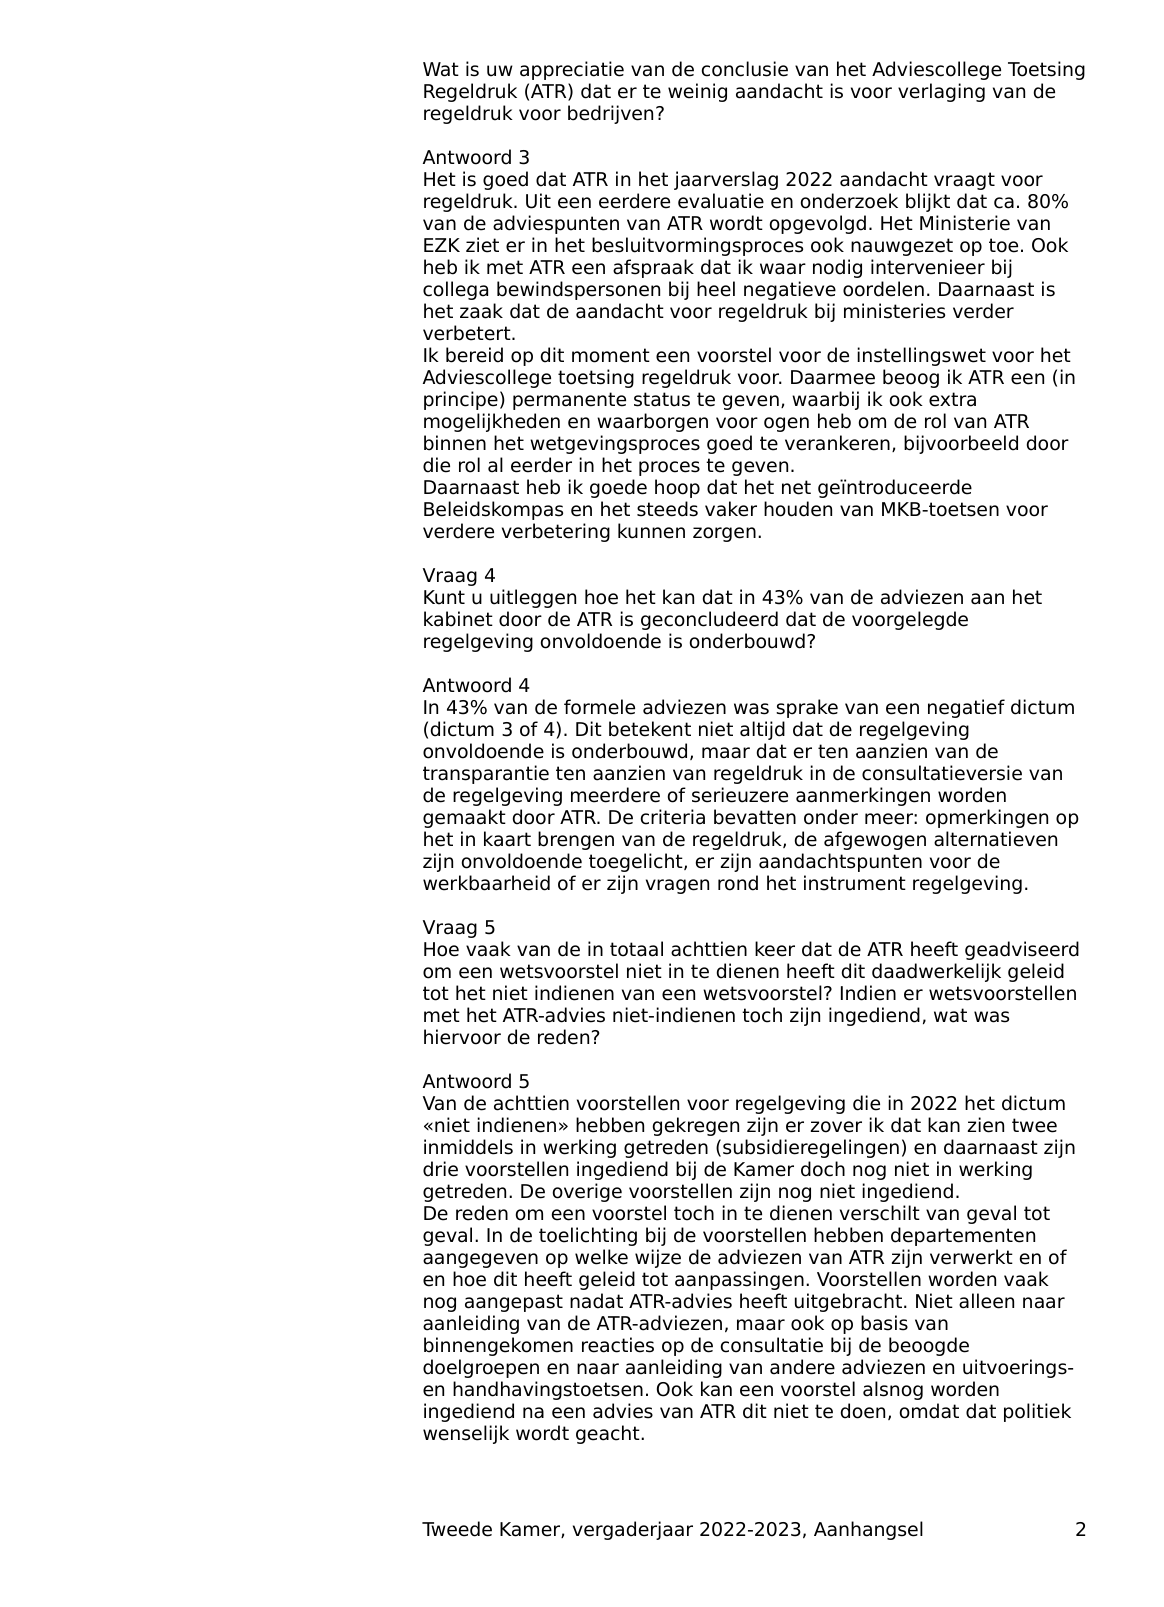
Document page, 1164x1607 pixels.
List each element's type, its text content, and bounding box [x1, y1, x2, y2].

text De reden om een voorstel toch in te dienen verschilt van geval tot geval. In de toelichting bij de voorstellen hebben departementen aangegeven op welke wijze de adviezen van ATR zijn verwerkt en of en hoe dit heeft geleid tot aanpassingen. Voorstellen worden vaak nog aangepast nadat ATR-advies heeft uitgebracht. Niet alleen naar aanleiding van de ATR-adviezen, maar ook op basis van binnengekomen reacties op de consultatie bij de beoogde doelgroepen en naar aanleiding van andere adviezen en uitvoerings- en handhavingstoetsen. Ook kan een voorstel alsnog worden ingediend na een advies van ATR dit niet te doen, omdat dat politiek wenselijk wordt geacht. [422, 1203, 1087, 1445]
text Antwoord 5 [422, 1071, 1087, 1093]
text Antwoord 3 [422, 147, 1087, 169]
text Het is goed dat ATR in het jaarverslag 2022 aandacht vraagt voor regeldruk. Uit een eerdere evaluatie en onderzoek blijkt dat ca. 80% van de adviespunten van ATR wordt opgevolgd. Het Ministerie van EZK ziet er in het besluitvormingsproces ook nauwgezet op toe. Ook heb ik met ATR een afspraak dat ik waar nodig intervenieer bij collega bewindspersonen bij heel negatieve oordelen. Daarnaast is het zaak dat de aandacht voor regeldruk bij ministeries verder verbetert. [422, 169, 1087, 345]
text Vraag 4 [422, 565, 1087, 587]
text Van de achttien voorstellen voor regelgeving die in 2022 het dictum «niet indienen» hebben gekregen zijn er zover ik dat kan zien twee inmiddels in werking getreden (subsidieregelingen) en daarnaast zijn drie voorstellen ingediend bij de Kamer doch nog niet in werking getreden. De overige voorstellen zijn nog niet ingediend. [422, 1093, 1087, 1203]
text Vraag 5 [422, 917, 1087, 939]
text Wat is uw appreciatie van de conclusie van het Adviescollege Toetsing Regeldruk (ATR) dat er te weinig aandacht is voor verlaging van de regeldruk voor bedrijven? [422, 59, 1087, 125]
text Kunt u uitleggen hoe het kan dat in 43% van de adviezen aan het kabinet door de ATR is geconcludeerd dat de voorgelegde regelgeving onvoldoende is onderbouwd? [422, 587, 1087, 653]
text Hoe vaak van de in totaal achttien keer dat de ATR heeft geadviseerd om een wetsvoorstel niet in te dienen heeft dit daadwerkelijk geleid tot het niet indienen van een wetsvoorstel? Indien er wetsvoorstellen met het ATR-advies niet-indienen toch zijn ingediend, wat was hiervoor de reden? [422, 939, 1087, 1049]
text In 43% van de formele adviezen was sprake van een negatief dictum (dictum 3 of 4). Dit betekent niet altijd dat de regelgeving onvoldoende is onderbouwd, maar dat er ten aanzien van de transparantie ten aanzien van regeldruk in de consultatieversie van de regelgeving meerdere of serieuzere aanmerkingen worden gemaakt door ATR. De criteria bevatten onder meer: opmerkingen op het in kaart brengen van de regeldruk, de afgewogen alternatieven zijn onvoldoende toegelicht, er zijn aandachtspunten voor de werkbaarheid of er zijn vragen rond het instrument regelgeving. [422, 697, 1087, 895]
text Daarnaast heb ik goede hoop dat het net geïntroduceerde Beleidskompas en het steeds vaker houden van MKB-toetsen voor verdere verbetering kunnen zorgen. [422, 477, 1087, 543]
text Antwoord 4 [422, 675, 1087, 697]
text Ik bereid op dit moment een voorstel voor de instellingswet voor het Adviescollege toetsing regeldruk voor. Daarmee beoog ik ATR een (in principe) permanente status te geven, waarbij ik ook extra mogelijkheden en waarborgen voor ogen heb om de rol van ATR binnen het wetgevingsproces goed te verankeren, bijvoorbeeld door die rol al eerder in het proces te geven. [422, 345, 1087, 477]
